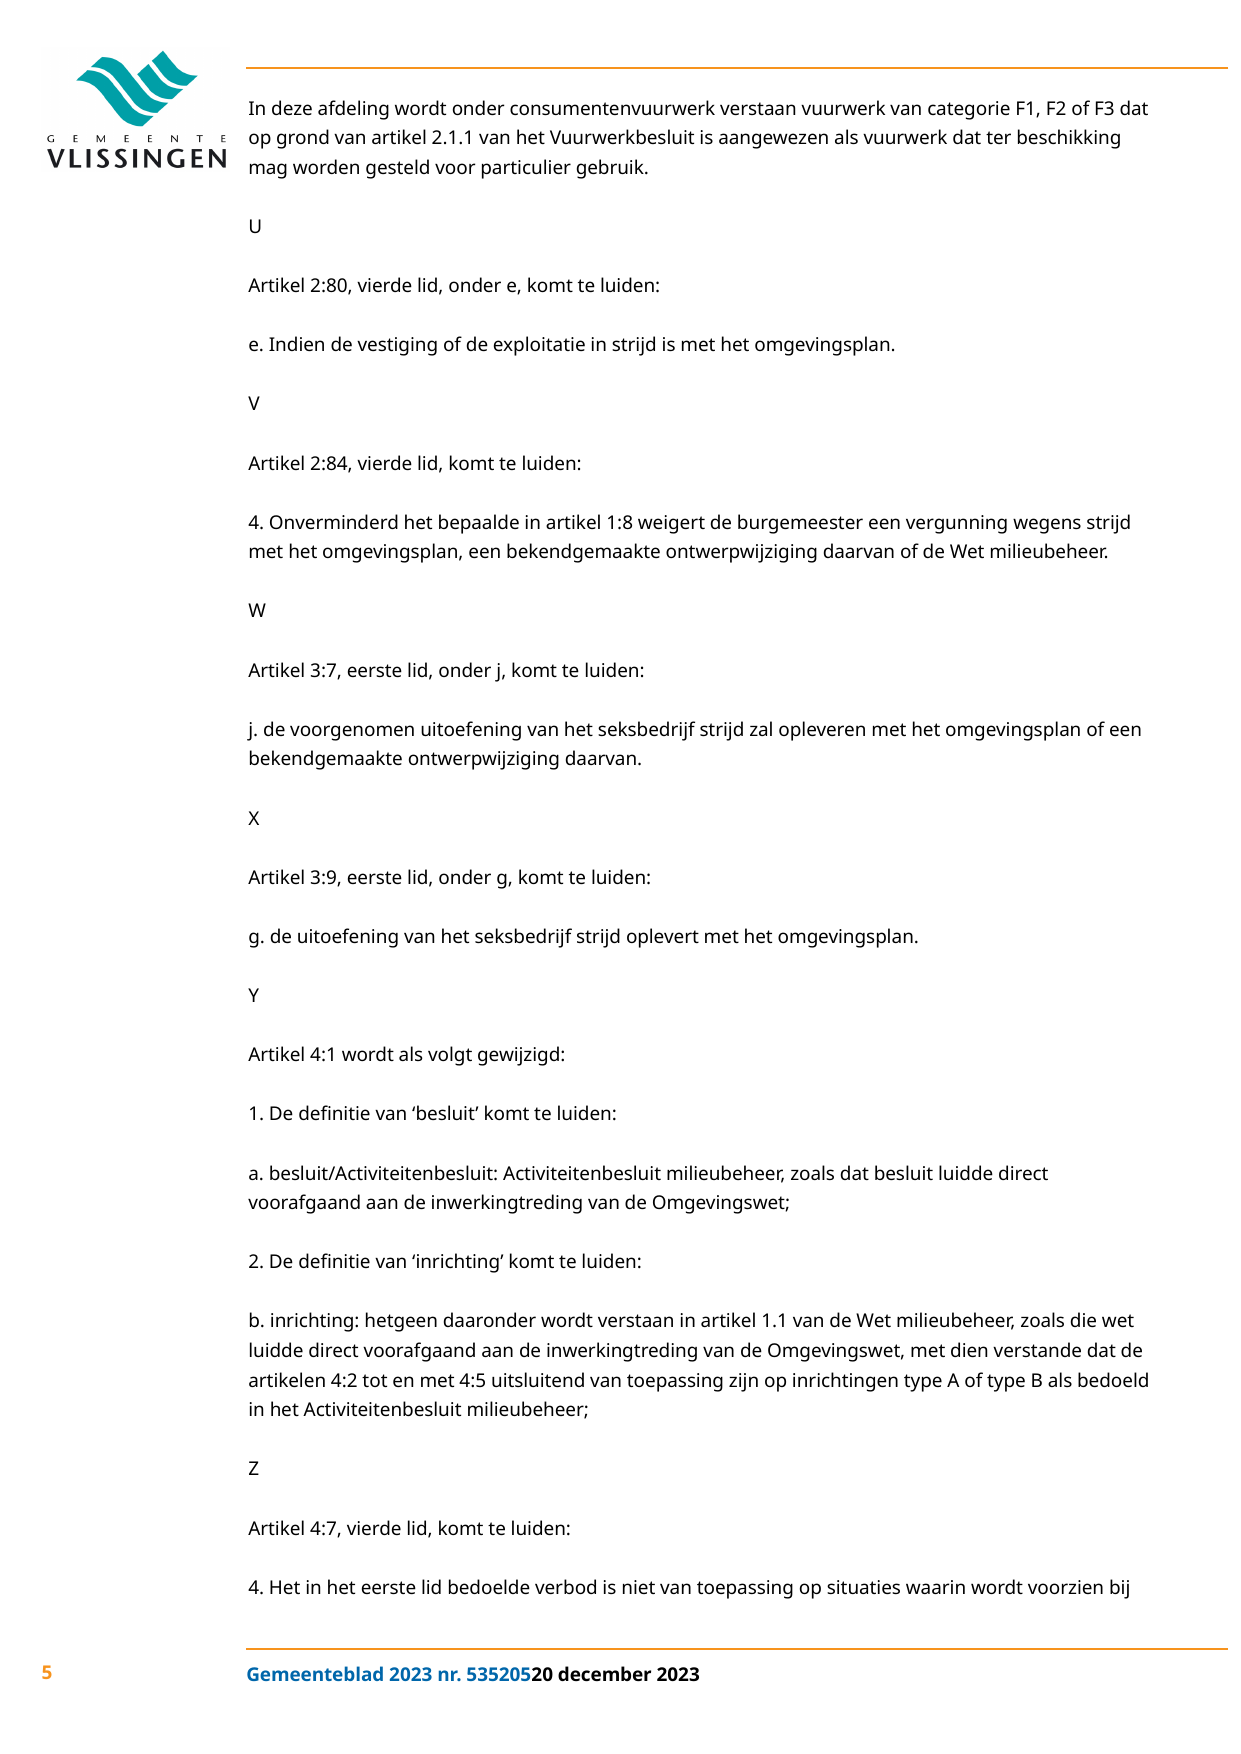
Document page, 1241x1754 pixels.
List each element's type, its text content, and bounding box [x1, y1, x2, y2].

text V [248, 391, 1152, 416]
text Artikel 2:80, vierde lid, onder e, komt te luiden: [248, 272, 1152, 298]
text Artikel 3:9, eerste lid, onder g, komt te luiden: [248, 864, 1152, 890]
text W [248, 598, 1152, 623]
text X [248, 805, 1152, 831]
text a. besluit/Activiteitenbesluit: Activiteitenbesluit milieubeheer, zoals dat besluit luidde direct voorafgaand aan de inwerkingtreding van de Omgevingswet; [248, 1160, 1152, 1215]
text b. inrichting: hetgeen daaronder wordt verstaan in artikel 1.1 van de Wet milieubeheer, zoals die wet luidde direct voorafgaand aan de inwerkingtreding van de Omgevingswet, met dien verstande dat de artikelen 4:2 tot en met 4:5 uitsluitend van toepassing zijn op inrichtingen type A of type B als bedoeld in het Activiteitenbesluit milieubeheer; [248, 1308, 1152, 1422]
text g. de uitoefening van het seksbedrijf strijd oplevert met het omgevingsplan. [248, 923, 1152, 949]
text In deze afdeling wordt onder consumentenvuurwerk verstaan vuurwerk van categorie F1, F2 of F3 dat op grond van artikel 2.1.1 van het Vuurwerkbesluit is aangewezen als vuurwerk dat ter beschikking mag worden gesteld voor particulier gebruik. [248, 95, 1152, 180]
text 2. De definitie van ‘inrichting’ komt te luiden: [248, 1248, 1152, 1274]
text e. Indien de vestiging of de exploitatie in strijd is met het omgevingsplan. [248, 331, 1152, 357]
text j. de voorgenomen uitoefening van het seksbedrijf strijd zal opleveren met het omgevingsplan of een bekendgemaakte ontwerpwijziging daarvan. [248, 716, 1152, 771]
text Artikel 4:7, vierde lid, komt te luiden: [248, 1515, 1152, 1541]
text 4. Onverminderd het bepaalde in artikel 1:8 weigert de burgemeester een vergunning wegens strijd met het omgevingsplan, een bekendgemaakte ontwerpwijziging daarvan of de Wet milieubeheer. [248, 509, 1152, 564]
text Artikel 3:7, eerste lid, onder j, komt te luiden: [248, 657, 1152, 683]
text Z [248, 1456, 1152, 1481]
text Artikel 2:84, vierde lid, komt te luiden: [248, 450, 1152, 476]
text Y [248, 982, 1152, 1008]
text 1. De definitie van ‘besluit’ komt te luiden: [248, 1101, 1152, 1126]
text Artikel 4:1 wordt als volgt gewijzigd: [248, 1041, 1152, 1067]
picture [41, 47, 231, 172]
text U [248, 213, 1152, 239]
text 4. Het in het eerste lid bedoelde verbod is niet van toepassing op situaties waarin wordt voorzien bij [248, 1574, 1152, 1600]
